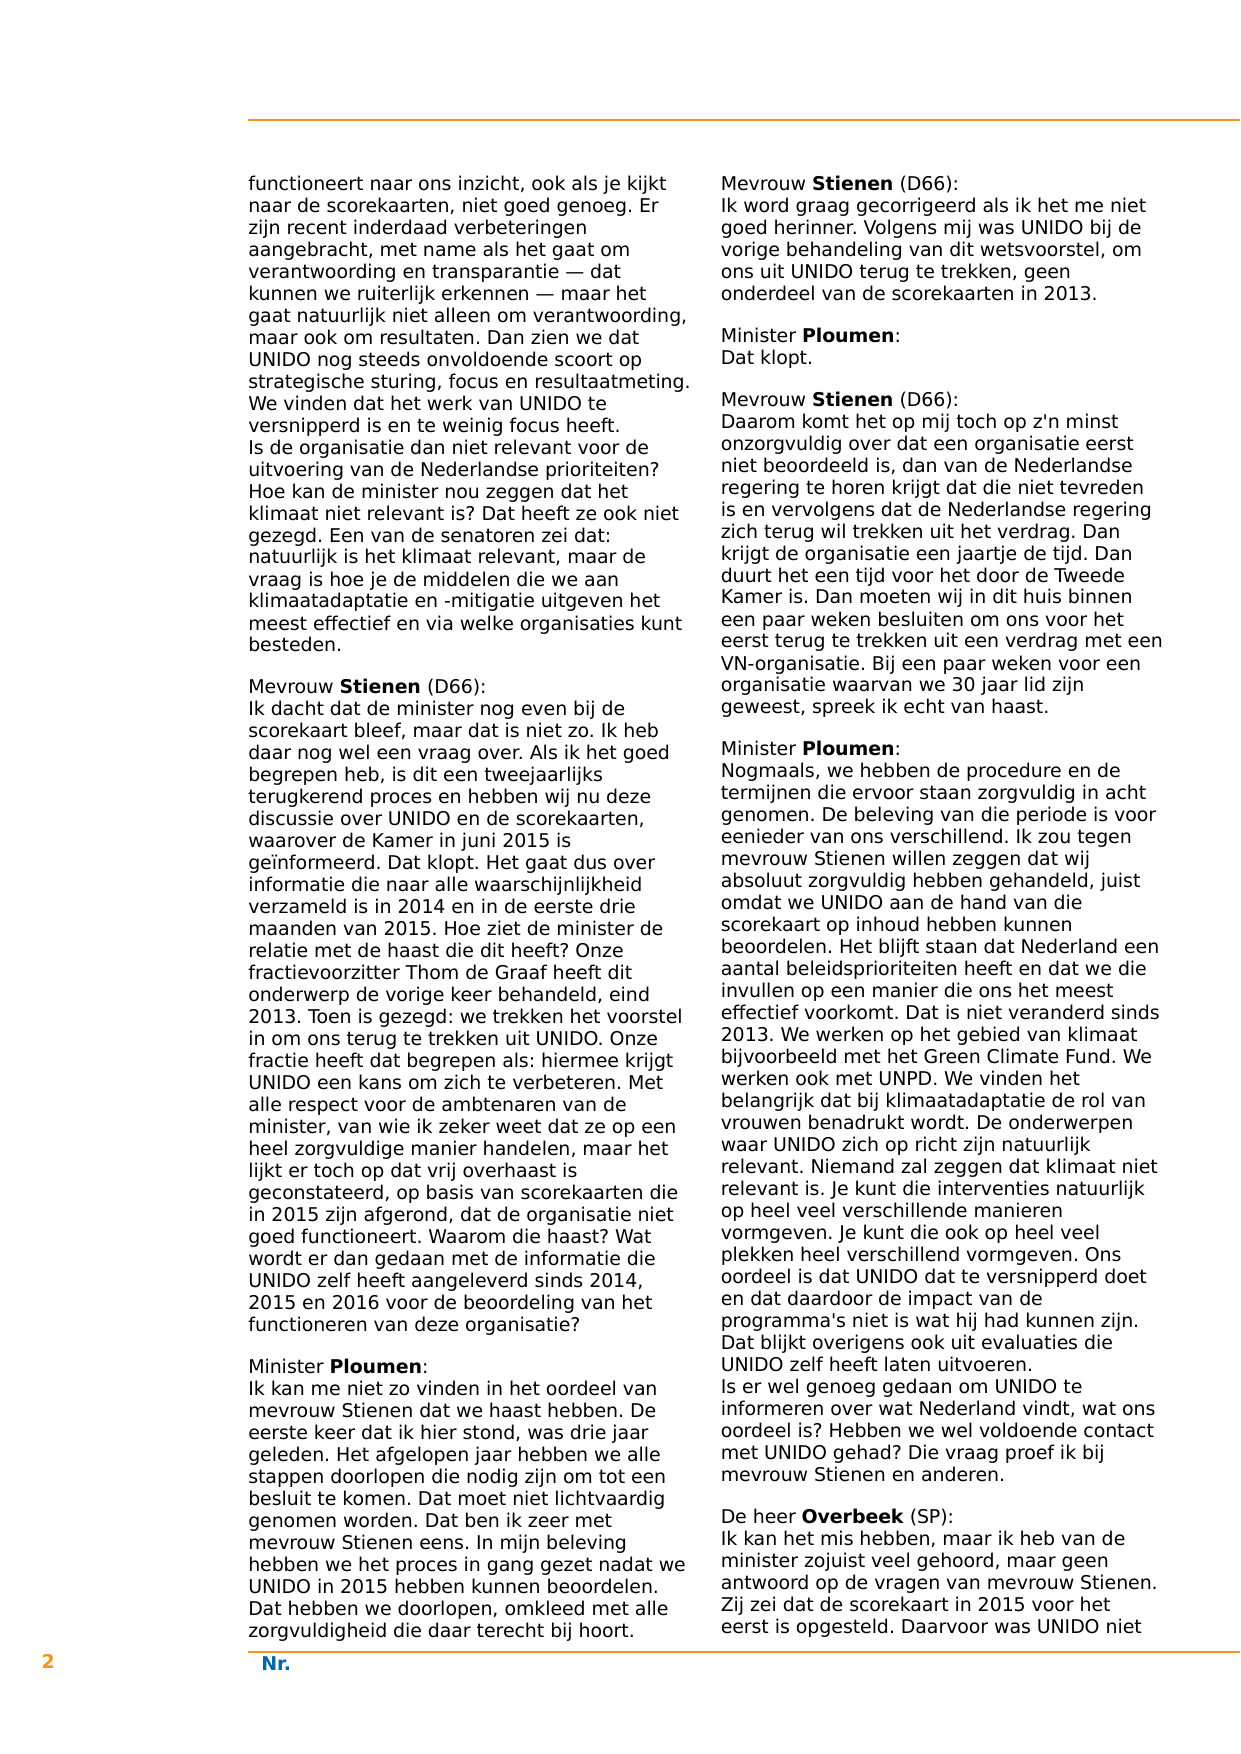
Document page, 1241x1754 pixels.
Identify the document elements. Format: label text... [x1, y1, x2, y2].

text Daarom komt het op mij toch op z'n minst onzorgvuldig over dat een organisatie eerst niet beoordeeld is, dan van de Nederlandse regering te horen krijgt dat die niet tevreden is en vervolgens dat de Nederlandse regering zich terug wil trekken uit het verdrag. Dan krijgt de organisatie een jaartje de tijd. Dan duurt het een tijd voor het door de Tweede Kamer is. Dan moeten wij in dit huis binnen een paar weken besluiten om ons voor het eerst terug te trekken uit een verdrag met een VN-organisatie. Bij een paar weken voor een organisatie waarvan we 30 jaar lid zijn geweest, spreek ik echt van haast. [721, 411, 1163, 718]
text Ik word graag gecorrigeerd als ik het me niet goed herinner. Volgens mij was UNIDO bij de vorige behandeling van dit wetsvoorstel, om ons uit UNIDO terug te trekken, geen onderdeel van de scorekaarten in 2013. [721, 195, 1163, 305]
text Minister Ploumen: [248, 1356, 691, 1378]
text Nogmaals, we hebben de procedure en de termijnen die ervoor staan zorgvuldig in acht genomen. De beleving van die periode is voor eenieder van ons verschillend. Ik zou tegen mevrouw Stienen willen zeggen dat wij absoluut zorgvuldig hebben gehandeld, juist omdat we UNIDO aan de hand van die scorekaart op inhoud hebben kunnen beoordelen. Het blijft staan dat Nederland een aantal beleidsprioriteiten heeft en dat we die invullen op een manier die ons het meest effectief voorkomt. Dat is niet veranderd sinds 2013. We werken op het gebied van klimaat bijvoorbeeld met het Green Climate Fund. We werken ook met UNPD. We vinden het belangrijk dat bij klimaatadaptatie de rol van vrouwen benadrukt wordt. De onderwerpen waar UNIDO zich op richt zijn natuurlijk relevant. Niemand zal zeggen dat klimaat niet relevant is. Je kunt die interventies natuurlijk op heel veel verschillende manieren vormgeven. Je kunt die ook op heel veel plekken heel verschillend vormgeven. Ons oordeel is dat UNIDO dat te versnipperd doet en dat daardoor de impact van de programma's niet is wat hij had kunnen zijn. Dat blijkt overigens ook uit evaluaties die UNIDO zelf heeft laten uitvoeren. [721, 760, 1163, 1376]
text Ik kan me niet zo vinden in het oordeel van mevrouw Stienen dat we haast hebben. De eerste keer dat ik hier stond, was drie jaar geleden. Het afgelopen jaar hebben we alle stappen doorlopen die nodig zijn om tot een besluit te komen. Dat moet niet lichtvaardig genomen worden. Dat ben ik zeer met mevrouw Stienen eens. In mijn beleving hebben we het proces in gang gezet nadat we UNIDO in 2015 hebben kunnen beoordelen. Dat hebben we doorlopen, omkleed met alle zorgvuldigheid die daar terecht bij hoort. [248, 1378, 691, 1641]
text Ik kan het mis hebben, maar ik heb van de minister zojuist veel gehoord, maar geen antwoord op de vragen van mevrouw Stienen. Zij zei dat de scorekaart in 2015 voor het eerst is opgesteld. Daarvoor was UNIDO niet [721, 1528, 1163, 1637]
text Mevrouw Stienen (D66): [721, 389, 1163, 411]
text Mevrouw Stienen (D66): [248, 676, 691, 698]
text Dat klopt. [721, 347, 1163, 369]
text Ik dacht dat de minister nog even bij de scorekaart bleef, maar dat is niet zo. Ik heb daar nog wel een vraag over. Als ik het goed begrepen heb, is dit een tweejaarlijks terugkerend proces en hebben wij nu deze discussie over UNIDO en de scorekaarten, waarover de Kamer in juni 2015 is geïnformeerd. Dat klopt. Het gaat dus over informatie die naar alle waarschijnlijkheid verzameld is in 2014 en in de eerste drie maanden van 2015. Hoe ziet de minister de relatie met de haast die dit heeft? Onze fractievoorzitter Thom de Graaf heeft dit onderwerp de vorige keer behandeld, eind 2013. Toen is gezegd: we trekken het voorstel in om ons terug te trekken uit UNIDO. Onze fractie heeft dat begrepen als: hiermee krijgt UNIDO een kans om zich te verbeteren. Met alle respect voor de ambtenaren van de minister, van wie ik zeker weet dat ze op een heel zorgvuldige manier handelen, maar het lijkt er toch op dat vrij overhaast is geconstateerd, op basis van scorekaarten die in 2015 zijn afgerond, dat de organisatie niet goed functioneert. Waarom die haast? Wat wordt er dan gedaan met de informatie die UNIDO zelf heeft aangeleverd sinds 2014, 2015 en 2016 voor de beoordeling van het functioneren van deze organisatie? [248, 698, 691, 1336]
text Is de organisatie dan niet relevant voor de uitvoering van de Nederlandse prioriteiten? Hoe kan de minister nou zeggen dat het klimaat niet relevant is? Dat heeft ze ook niet gezegd. Een van de senatoren zei dat: natuurlijk is het klimaat relevant, maar de vraag is hoe je de middelen die we aan klimaatadaptatie en -mitigatie uitgeven het meest effectief en via welke organisaties kunt besteden. [248, 437, 691, 656]
text Minister Ploumen: [721, 325, 1163, 347]
text Minister Ploumen: [721, 738, 1163, 760]
text Mevrouw Stienen (D66): [721, 173, 1163, 195]
text De heer Overbeek (SP): [721, 1506, 1163, 1528]
text Is er wel genoeg gedaan om UNIDO te informeren over wat Nederland vindt, wat ons oordeel is? Hebben we wel voldoende contact met UNIDO gehad? Die vraag proef ik bij mevrouw Stienen en anderen. [721, 1376, 1163, 1486]
text functioneert naar ons inzicht, ook als je kijkt naar de scorekaarten, niet goed genoeg. Er zijn recent inderdaad verbeteringen aangebracht, met name als het gaat om verantwoording en transparantie — dat kunnen we ruiterlijk erkennen — maar het gaat natuurlijk niet alleen om verantwoording, maar ook om resultaten. Dan zien we dat UNIDO nog steeds onvoldoende scoort op strategische sturing, focus en resultaatmeting. We vinden dat het werk van UNIDO te versnipperd is en te weinig focus heeft. [248, 173, 691, 437]
